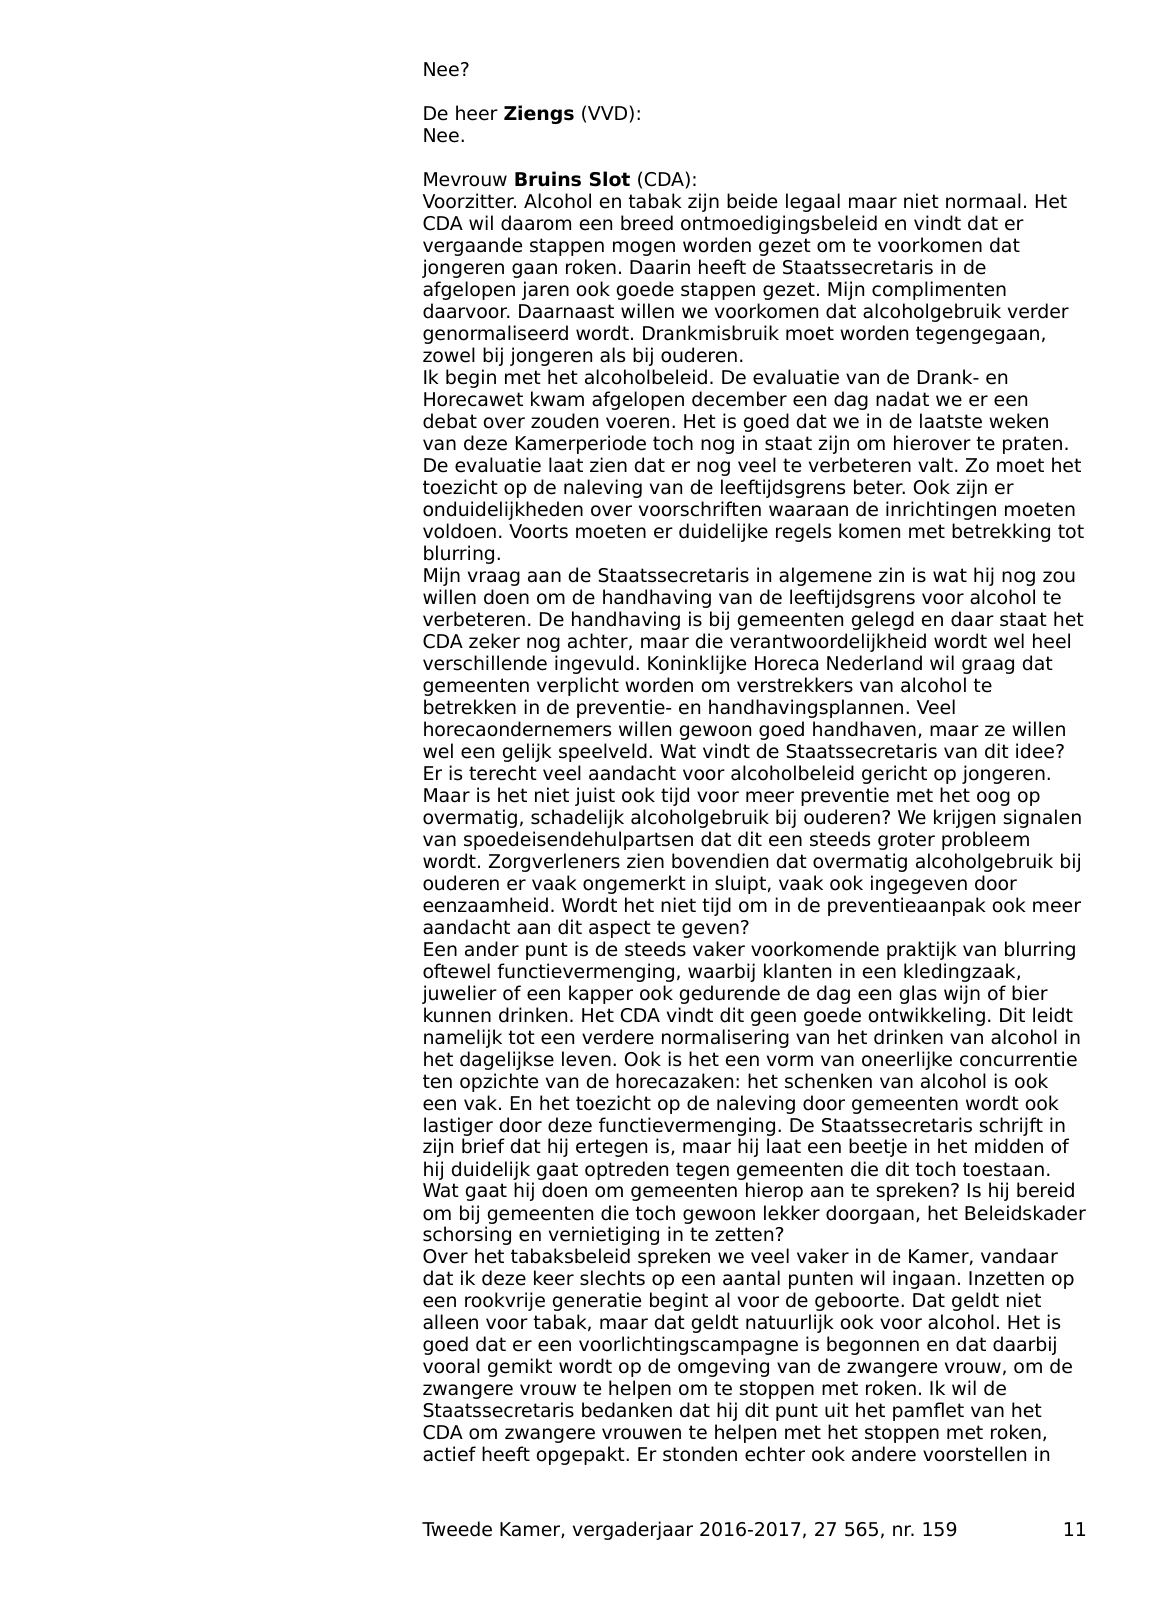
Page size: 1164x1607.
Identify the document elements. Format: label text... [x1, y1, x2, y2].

text Nee? [422, 59, 1087, 81]
text Een ander punt is de steeds vaker voorkomende praktijk van blurring oftewel functievermenging, waarbij klanten in een kledingzaak, juwelier of een kapper ook gedurende de dag een glas wijn of bier kunnen drinken. Het CDA vindt dit geen goede ontwikkeling. Dit leidt namelijk tot een verdere normalisering van het drinken van alcohol in het dagelijkse leven. Ook is het een vorm van oneerlijke concurrentie ten opzichte van de horecazaken: het schenken van alcohol is ook een vak. En het toezicht op de naleving door gemeenten wordt ook lastiger door deze functievermenging. De Staatssecretaris schrijft in zijn brief dat hij ertegen is, maar hij laat een beetje in het midden of hij duidelijk gaat optreden tegen gemeenten die dit toch toestaan. Wat gaat hij doen om gemeenten hierop aan te spreken? Is hij bereid om bij gemeenten die toch gewoon lekker doorgaan, het Beleidskader schorsing en vernietiging in te zetten? [422, 939, 1087, 1246]
text Mijn vraag aan de Staatssecretaris in algemene zin is wat hij nog zou willen doen om de handhaving van de leeftijdsgrens voor alcohol te verbeteren. De handhaving is bij gemeenten gelegd en daar staat het CDA zeker nog achter, maar die verantwoordelijkheid wordt wel heel verschillende ingevuld. Koninklijke Horeca Nederland wil graag dat gemeenten verplicht worden om verstrekkers van alcohol te betrekken in de preventie- en handhavingsplannen. Veel horecaondernemers willen gewoon goed handhaven, maar ze willen wel een gelijk speelveld. Wat vindt de Staatssecretaris van dit idee? [422, 565, 1087, 763]
text Voorzitter. Alcohol en tabak zijn beide legaal maar niet normaal. Het CDA wil daarom een breed ontmoedigingsbeleid en vindt dat er vergaande stappen mogen worden gezet om te voorkomen dat jongeren gaan roken. Daarin heeft de Staatssecretaris in de afgelopen jaren ook goede stappen gezet. Mijn complimenten daarvoor. Daarnaast willen we voorkomen dat alcoholgebruik verder genormaliseerd wordt. Drankmisbruik moet worden tegengegaan, zowel bij jongeren als bij ouderen. [422, 191, 1087, 367]
text Er is terecht veel aandacht voor alcoholbeleid gericht op jongeren. Maar is het niet juist ook tijd voor meer preventie met het oog op overmatig, schadelijk alcoholgebruik bij ouderen? We krijgen signalen van spoedeisendehulpartsen dat dit een steeds groter probleem wordt. Zorgverleners zien bovendien dat overmatig alcoholgebruik bij ouderen er vaak ongemerkt in sluipt, vaak ook ingegeven door eenzaamheid. Wordt het niet tijd om in de preventieaanpak ook meer aandacht aan dit aspect te geven? [422, 763, 1087, 939]
text Nee. [422, 125, 1087, 147]
text Mevrouw Bruins Slot (CDA): [422, 169, 1087, 191]
text Ik begin met het alcoholbeleid. De evaluatie van de Drank- en Horecawet kwam afgelopen december een dag nadat we er een debat over zouden voeren. Het is goed dat we in de laatste weken van deze Kamerperiode toch nog in staat zijn om hierover te praten. De evaluatie laat zien dat er nog veel te verbeteren valt. Zo moet het toezicht op de naleving van de leeftijdsgrens beter. Ook zijn er onduidelijkheden over voorschriften waaraan de inrichtingen moeten voldoen. Voorts moeten er duidelijke regels komen met betrekking tot blurring. [422, 367, 1087, 565]
text Over het tabaksbeleid spreken we veel vaker in de Kamer, vandaar dat ik deze keer slechts op een aantal punten wil ingaan. Inzetten op een rookvrije generatie begint al voor de geboorte. Dat geldt niet alleen voor tabak, maar dat geldt natuurlijk ook voor alcohol. Het is goed dat er een voorlichtingscampagne is begonnen en dat daarbij vooral gemikt wordt op de omgeving van de zwangere vrouw, om de zwangere vrouw te helpen om te stoppen met roken. Ik wil de Staatssecretaris bedanken dat hij dit punt uit het pamflet van het CDA om zwangere vrouwen te helpen met het stoppen met roken, actief heeft opgepakt. Er stonden echter ook andere voorstellen in [422, 1246, 1087, 1466]
text De heer Ziengs (VVD): [422, 103, 1087, 125]
